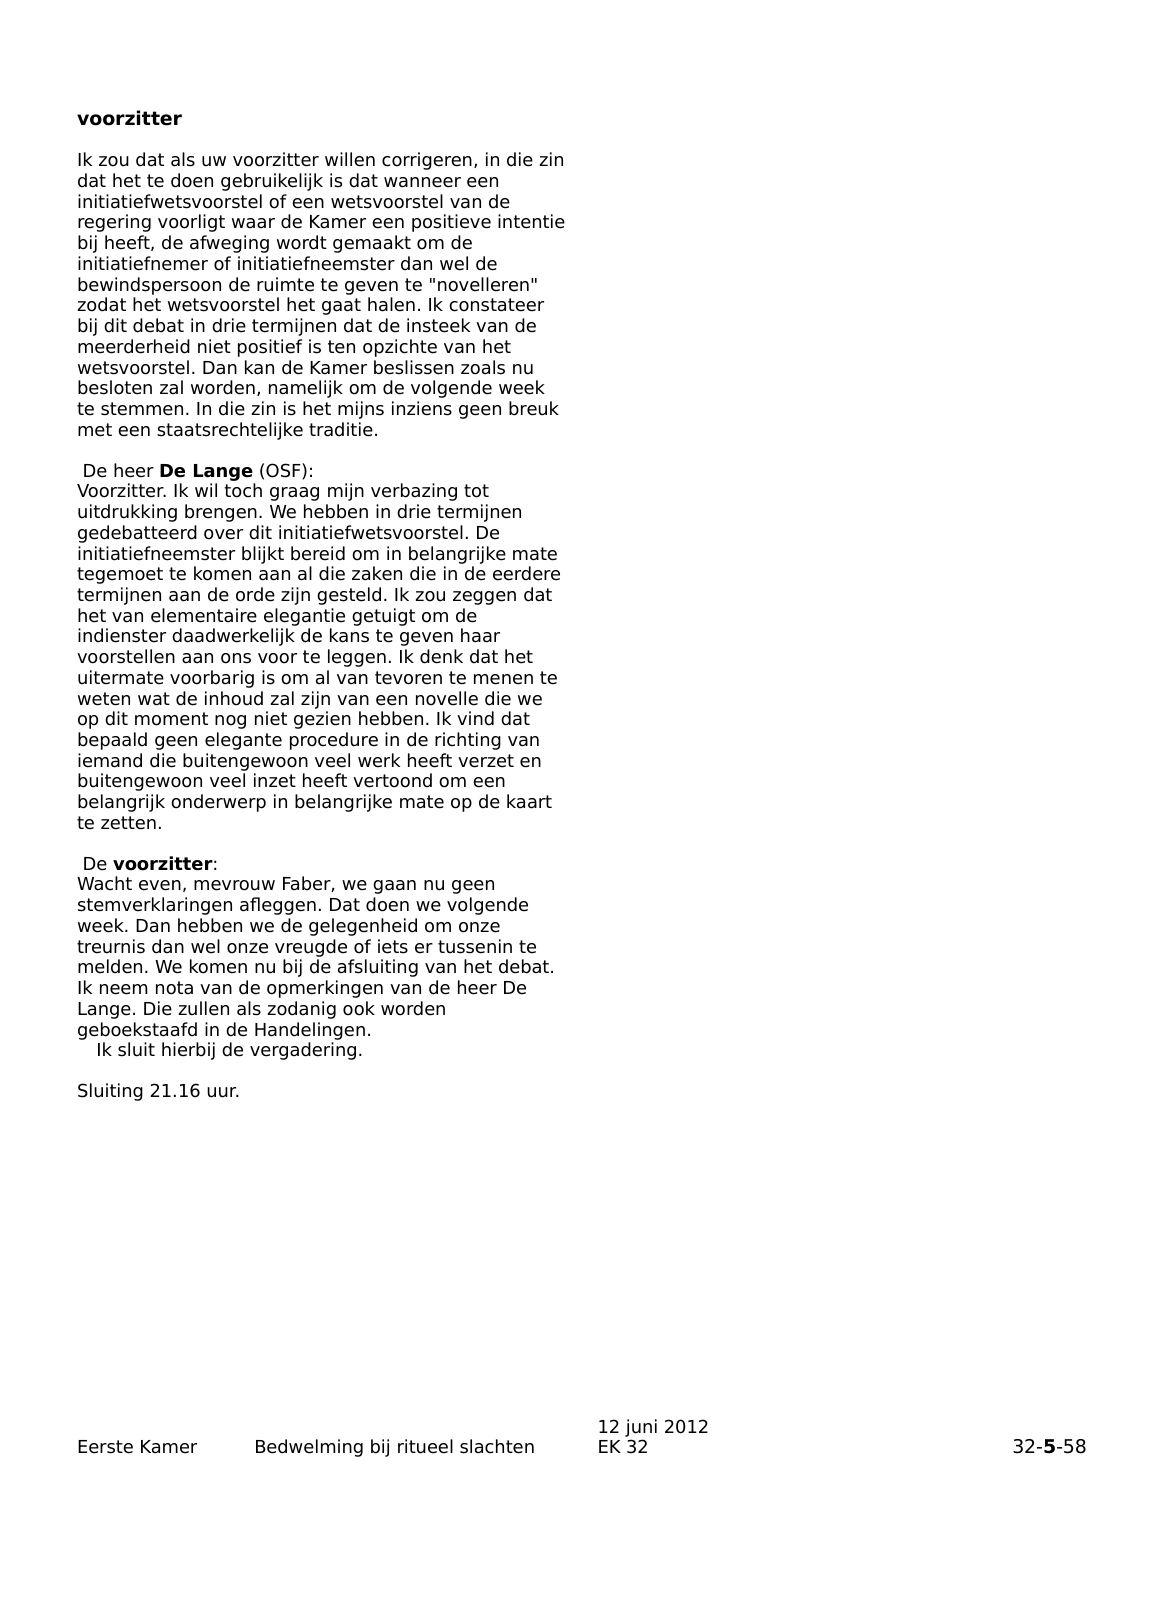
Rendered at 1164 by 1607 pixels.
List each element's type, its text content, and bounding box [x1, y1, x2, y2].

text De heer De Lange (OSF): [77, 460, 567, 481]
text Voorzitter. Ik wil toch graag mijn verbazing tot uitdrukking brengen. We hebben in drie termijnen gedebatteerd over dit initiatiefwetsvoorstel. De initiatiefneemster blijkt bereid om in belangrijke mate tegemoet te komen aan al die zaken die in de eerdere termijnen aan de orde zijn gesteld. Ik zou zeggen dat het van elementaire elegantie getuigt om de indienster daadwerkelijk de kans te geven haar voorstellen aan ons voor te leggen. Ik denk dat het uitermate voorbarig is om al van tevoren te menen te weten wat de inhoud zal zijn van een novelle die we op dit moment nog niet gezien hebben. Ik vind dat bepaald geen elegante procedure in de richting van iemand die buitengewoon veel werk heeft verzet en buitengewoon veel inzet heeft vertoond om een belangrijk onderwerp in belangrijke mate op de kaart te zetten. [77, 481, 567, 833]
text De voorzitter: [77, 853, 567, 874]
text Sluiting 21.16 uur. [77, 1081, 567, 1102]
text Ik sluit hierbij de vergadering. [77, 1040, 567, 1061]
text Ik zou dat als uw voorzitter willen corrigeren, in die zin dat het te doen gebruikelijk is dat wanneer een initiatiefwetsvoorstel of een wetsvoorstel van de regering voorligt waar de Kamer een positieve intentie bij heeft, de afweging wordt gemaakt om de initiatiefnemer of initiatiefneemster dan wel de bewindspersoon de ruimte te geven te "novelleren" zodat het wetsvoorstel het gaat halen. Ik constateer bij dit debat in drie termijnen dat de insteek van de meerderheid niet positief is ten opzichte van het wetsvoorstel. Dan kan de Kamer beslissen zoals nu besloten zal worden, namelijk om de volgende week te stemmen. In die zin is het mijns inziens geen breuk met een staatsrechtelijke traditie. [77, 150, 567, 440]
text Wacht even, mevrouw Faber, we gaan nu geen stemverklaringen afleggen. Dat doen we volgende week. Dan hebben we de gelegenheid om onze treurnis dan wel onze vreugde of iets er tussenin te melden. We komen nu bij de afsluiting van het debat. Ik neem nota van de opmerkingen van de heer De Lange. Die zullen als zodanig ook worden geboekstaafd in de Handelingen. [77, 874, 567, 1040]
